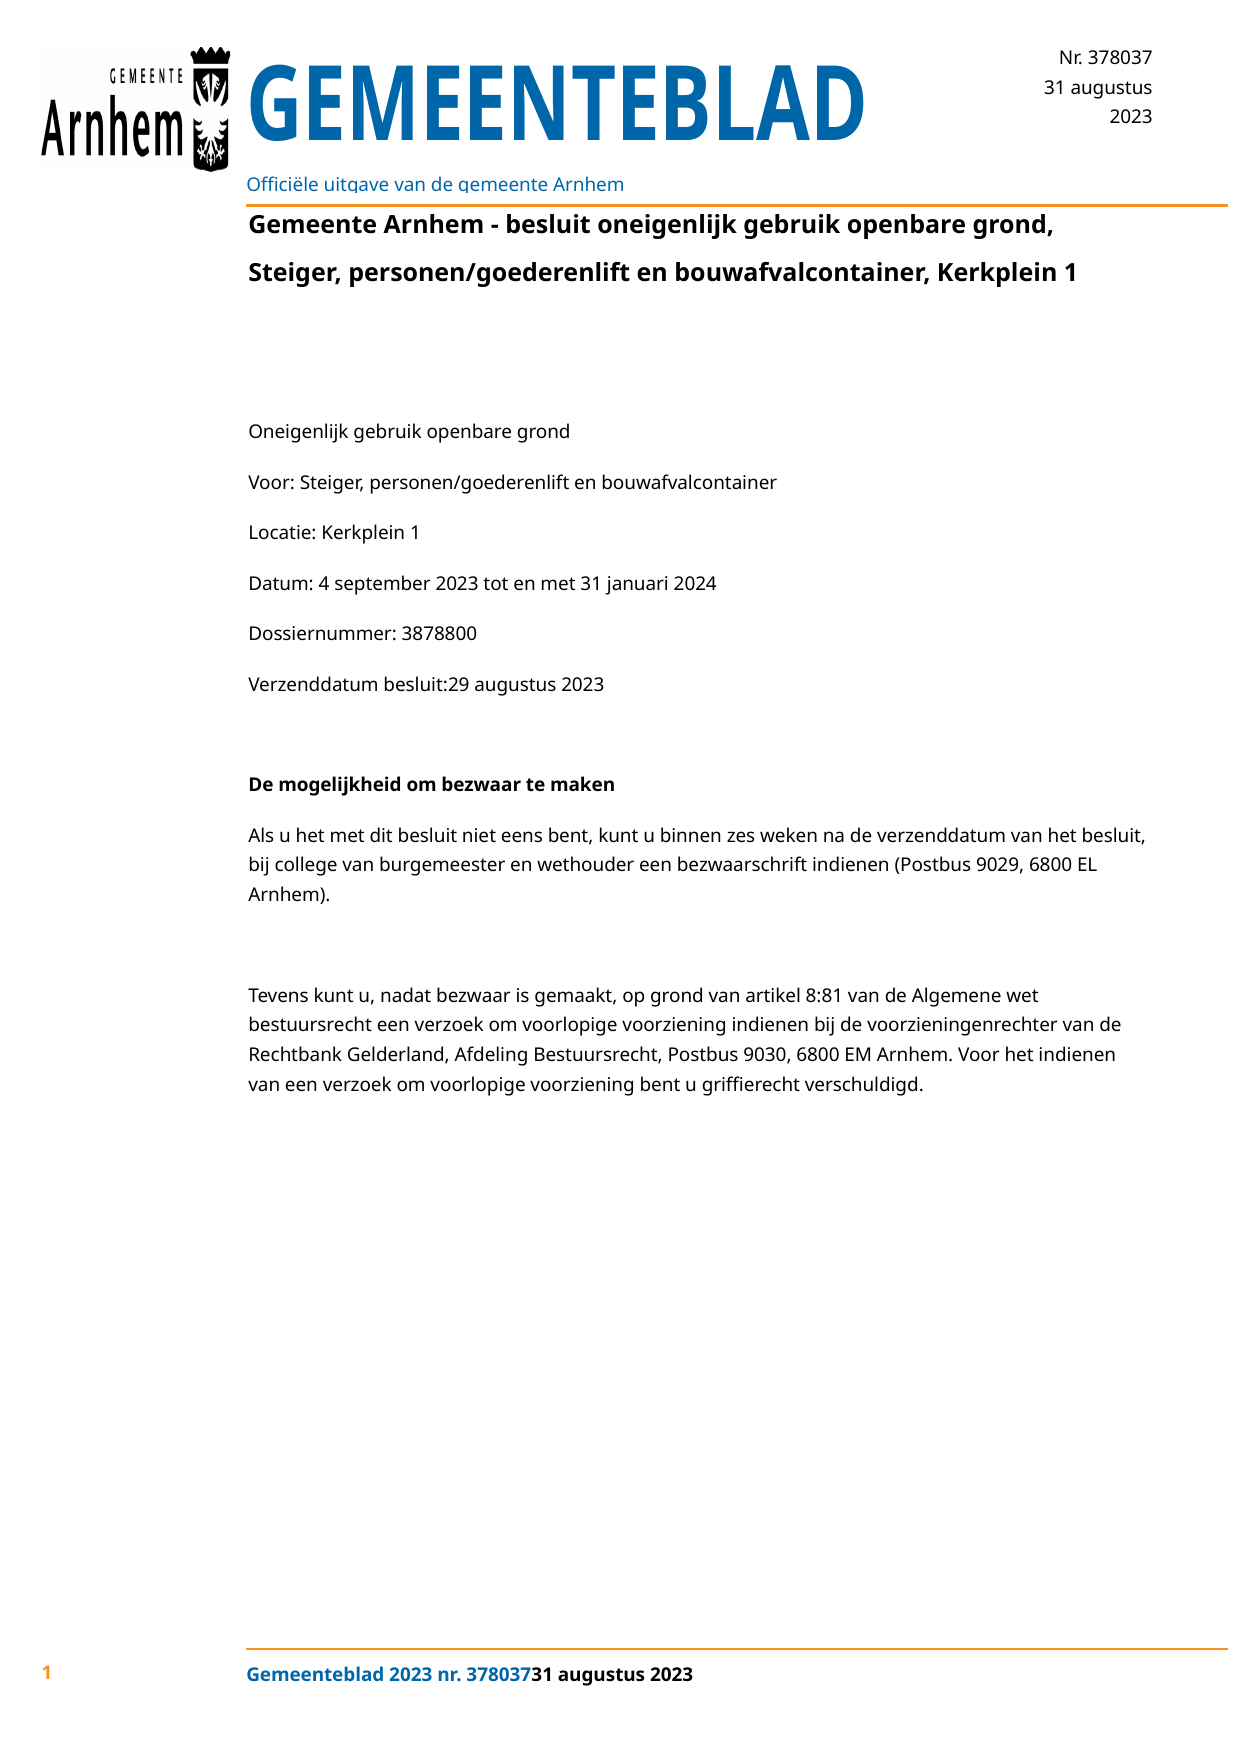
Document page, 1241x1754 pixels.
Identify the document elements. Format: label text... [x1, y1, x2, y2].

text Tevens kunt u, nadat bezwaar is gemaakt, op grond van artikel 8:81 van de Algemene wet bestuursrecht een verzoek om voorlopige voorziening indienen bij de voorzieningenrechter van de Rechtbank Gelderland, Afdeling Bestuursrecht, Postbus 9030, 6800 EM Arnhem. Voor het indienen van een verzoek om voorlopige voorziening bent u griffierecht verschuldigd. [248, 982, 1152, 1097]
text Voor: Steiger, personen/goederenlift en bouwafvalcontainer [248, 469, 1152, 495]
text Gemeente Arnhem - besluit oneigenlijk gebruik openbare grond, Steiger, personen/goederenlift en bouwafvalcontainer, Kerkplein 1 [248, 207, 1152, 288]
text Datum: 4 september 2023 tot en met 31 januari 2024 [248, 570, 1152, 596]
text Locatie: Kerkplein 1 [248, 519, 1152, 545]
text De mogelijkheid om bezwaar te maken [248, 772, 1152, 797]
text Oneigenlijk gebruik openbare grond [248, 419, 1152, 444]
text Dossiernummer: 3878800 [248, 620, 1152, 646]
picture [41, 47, 231, 172]
text Als u het met dit besluit niet eens bent, kunt u binnen zes weken na de verzenddatum van het besluit, bij college van burgemeester en wethouder een bezwaarschrift indienen (Postbus 9029, 6800 EL Arnhem). [248, 822, 1152, 907]
text Verzenddatum besluit:29 augustus 2023 [248, 671, 1152, 697]
